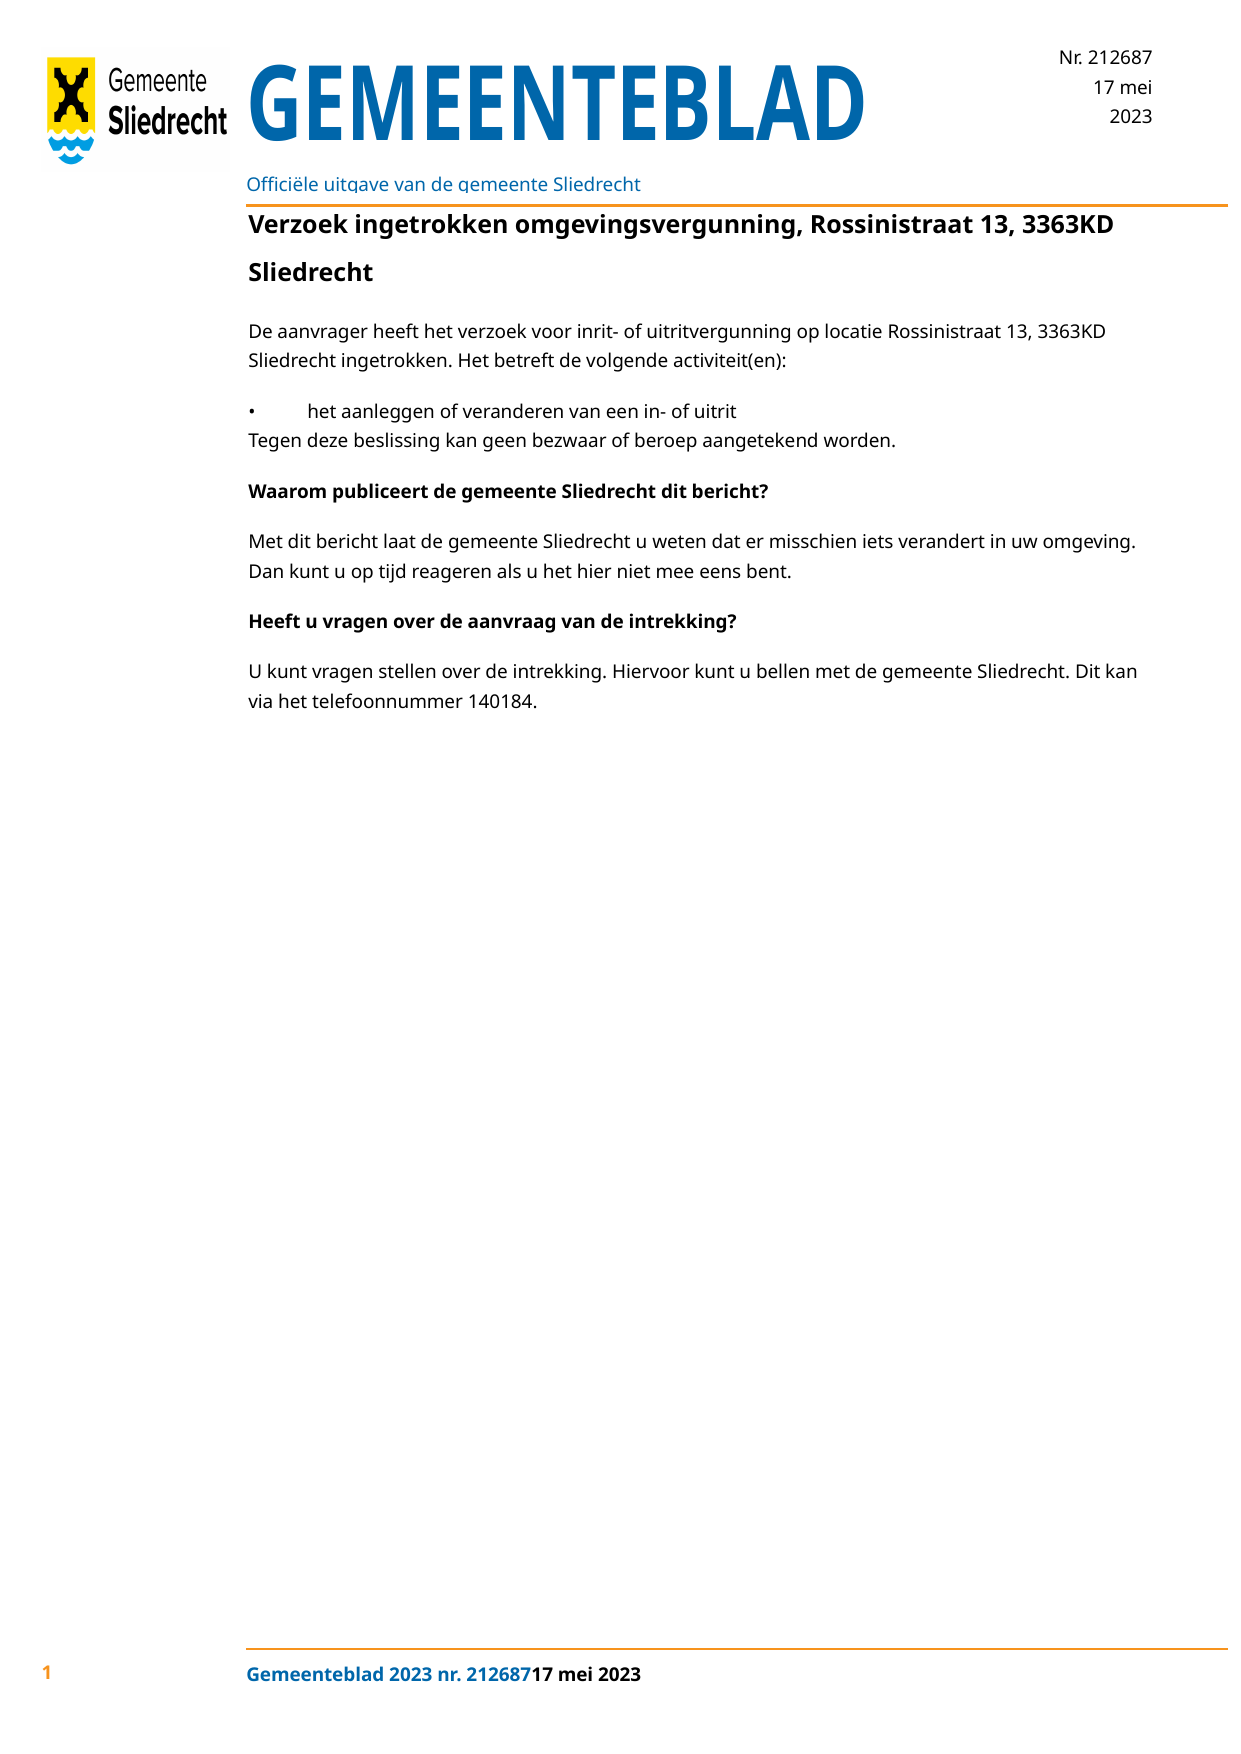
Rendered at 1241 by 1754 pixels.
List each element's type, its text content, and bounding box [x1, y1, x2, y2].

text U kunt vragen stellen over de intrekking. Hiervoor kunt u bellen met de gemeente Sliedrecht. Dit kan via het telefoonnummer 140184. [248, 659, 1152, 714]
text Waarom publiceert de gemeente Sliedrecht dit bericht? [248, 478, 1152, 504]
text De aanvrager heeft het verzoek voor inrit- of uitritvergunning op locatie Rossinistraat 13, 3363KD Sliedrecht ingetrokken. Het betreft de volgende activiteit(en): [248, 318, 1152, 373]
text Tegen deze beslissing kan geen bezwaar of beroep aangetekend worden. [248, 427, 1152, 453]
text Met dit bericht laat de gemeente Sliedrecht u weten dat er misschien iets verandert in uw omgeving. Dan kunt u op tijd reageren als u het hier niet mee eens bent. [248, 528, 1152, 584]
picture [41, 47, 231, 172]
list het aanleggen of veranderen van een in- of uitrit [248, 398, 1152, 424]
text Heeft u vragen over de aanvraag van de intrekking? [248, 608, 1152, 634]
text Verzoek ingetrokken omgevingsvergunning, Rossinistraat 13, 3363KD Sliedrecht [248, 207, 1152, 288]
